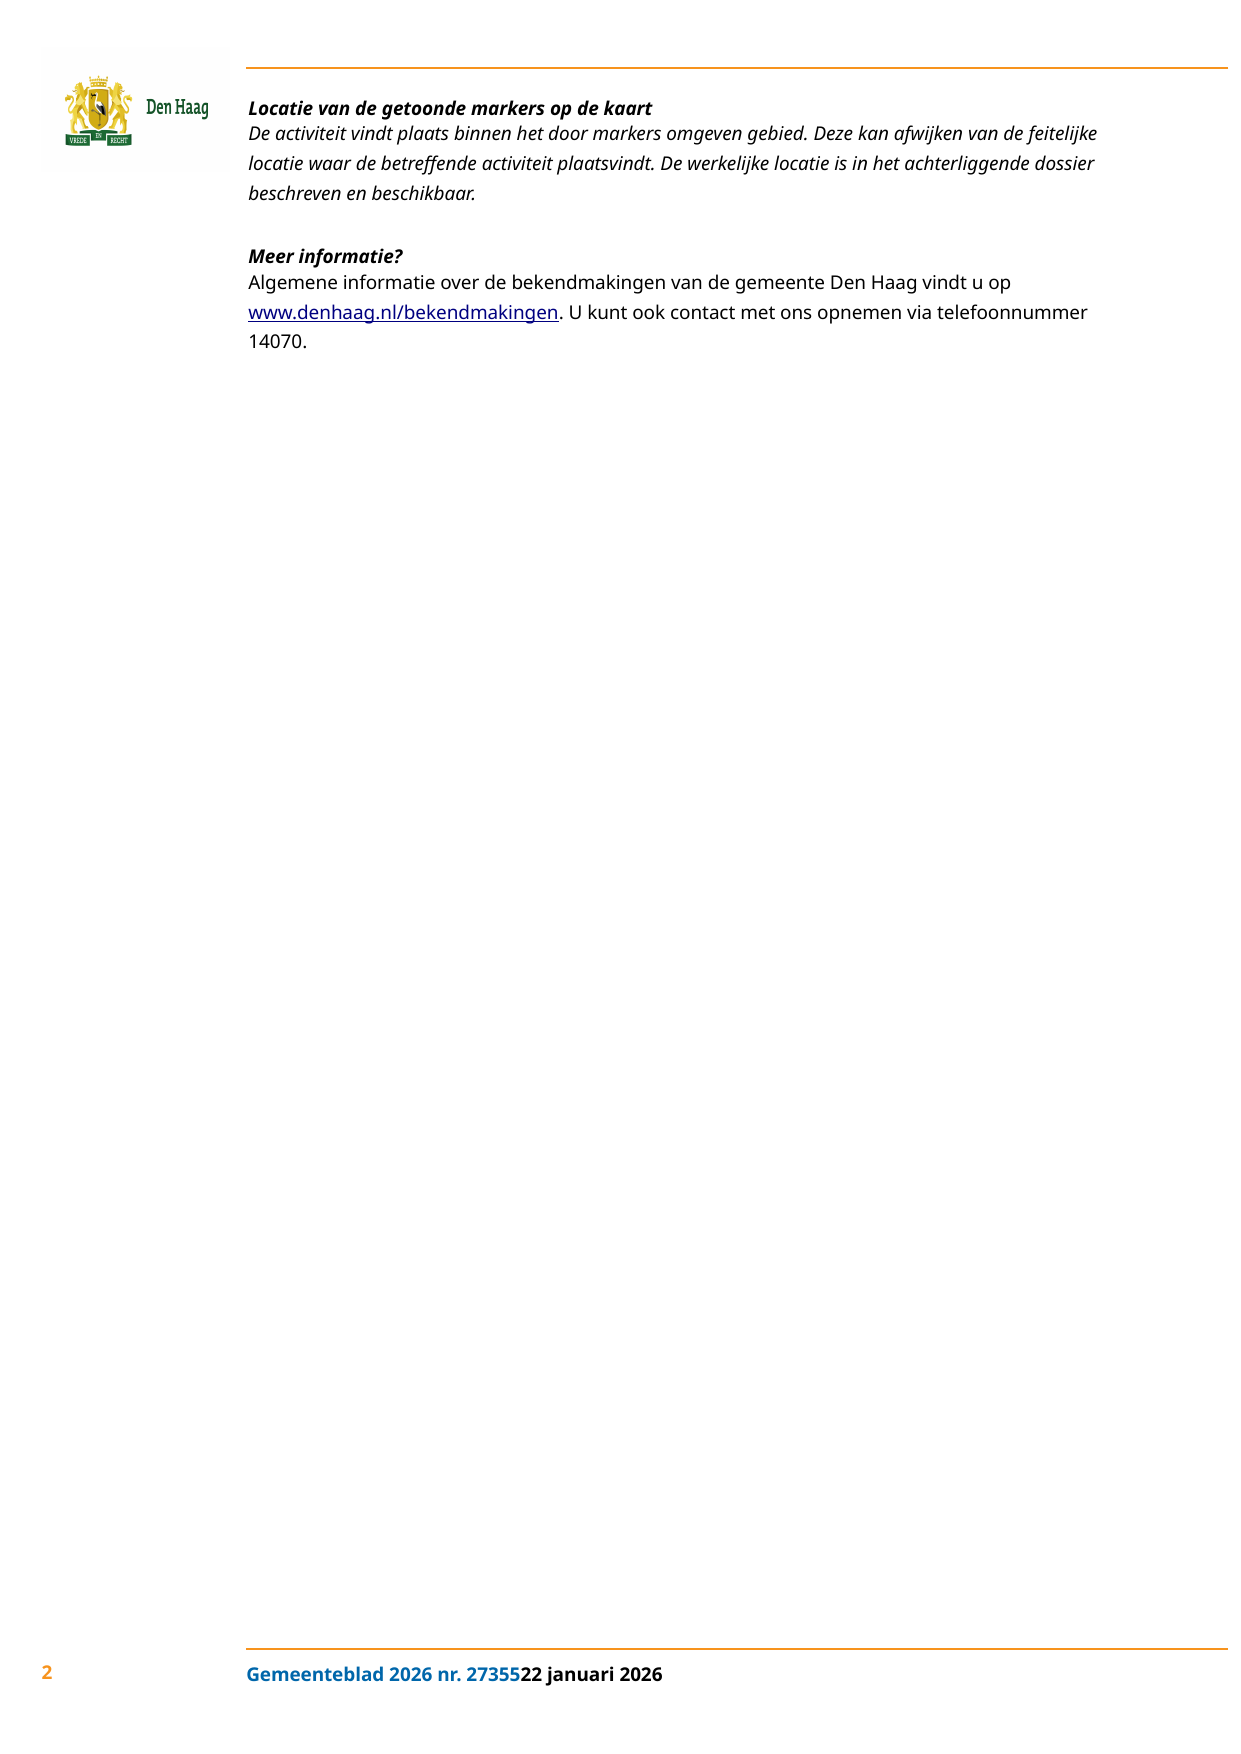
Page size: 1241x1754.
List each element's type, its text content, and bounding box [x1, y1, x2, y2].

text Locatie van de getoonde markers op de kaart [248, 95, 1152, 121]
text Algemene informatie over de bekendmakingen van de gemeente Den Haag vindt u op www.denhaag.nl/bekendmakingen. U kunt ook contact met ons opnemen via telefoonnummer 14070. [248, 269, 1152, 354]
picture [41, 47, 231, 172]
text De activiteit vindt plaats binnen het door markers omgeven gebied. Deze kan afwijken van de feitelijke locatie waar de betreffende activiteit plaatsvindt. De werkelijke locatie is in het achterliggende dossier beschreven en beschikbaar. [248, 121, 1152, 205]
text Meer informatie? [248, 244, 1152, 269]
